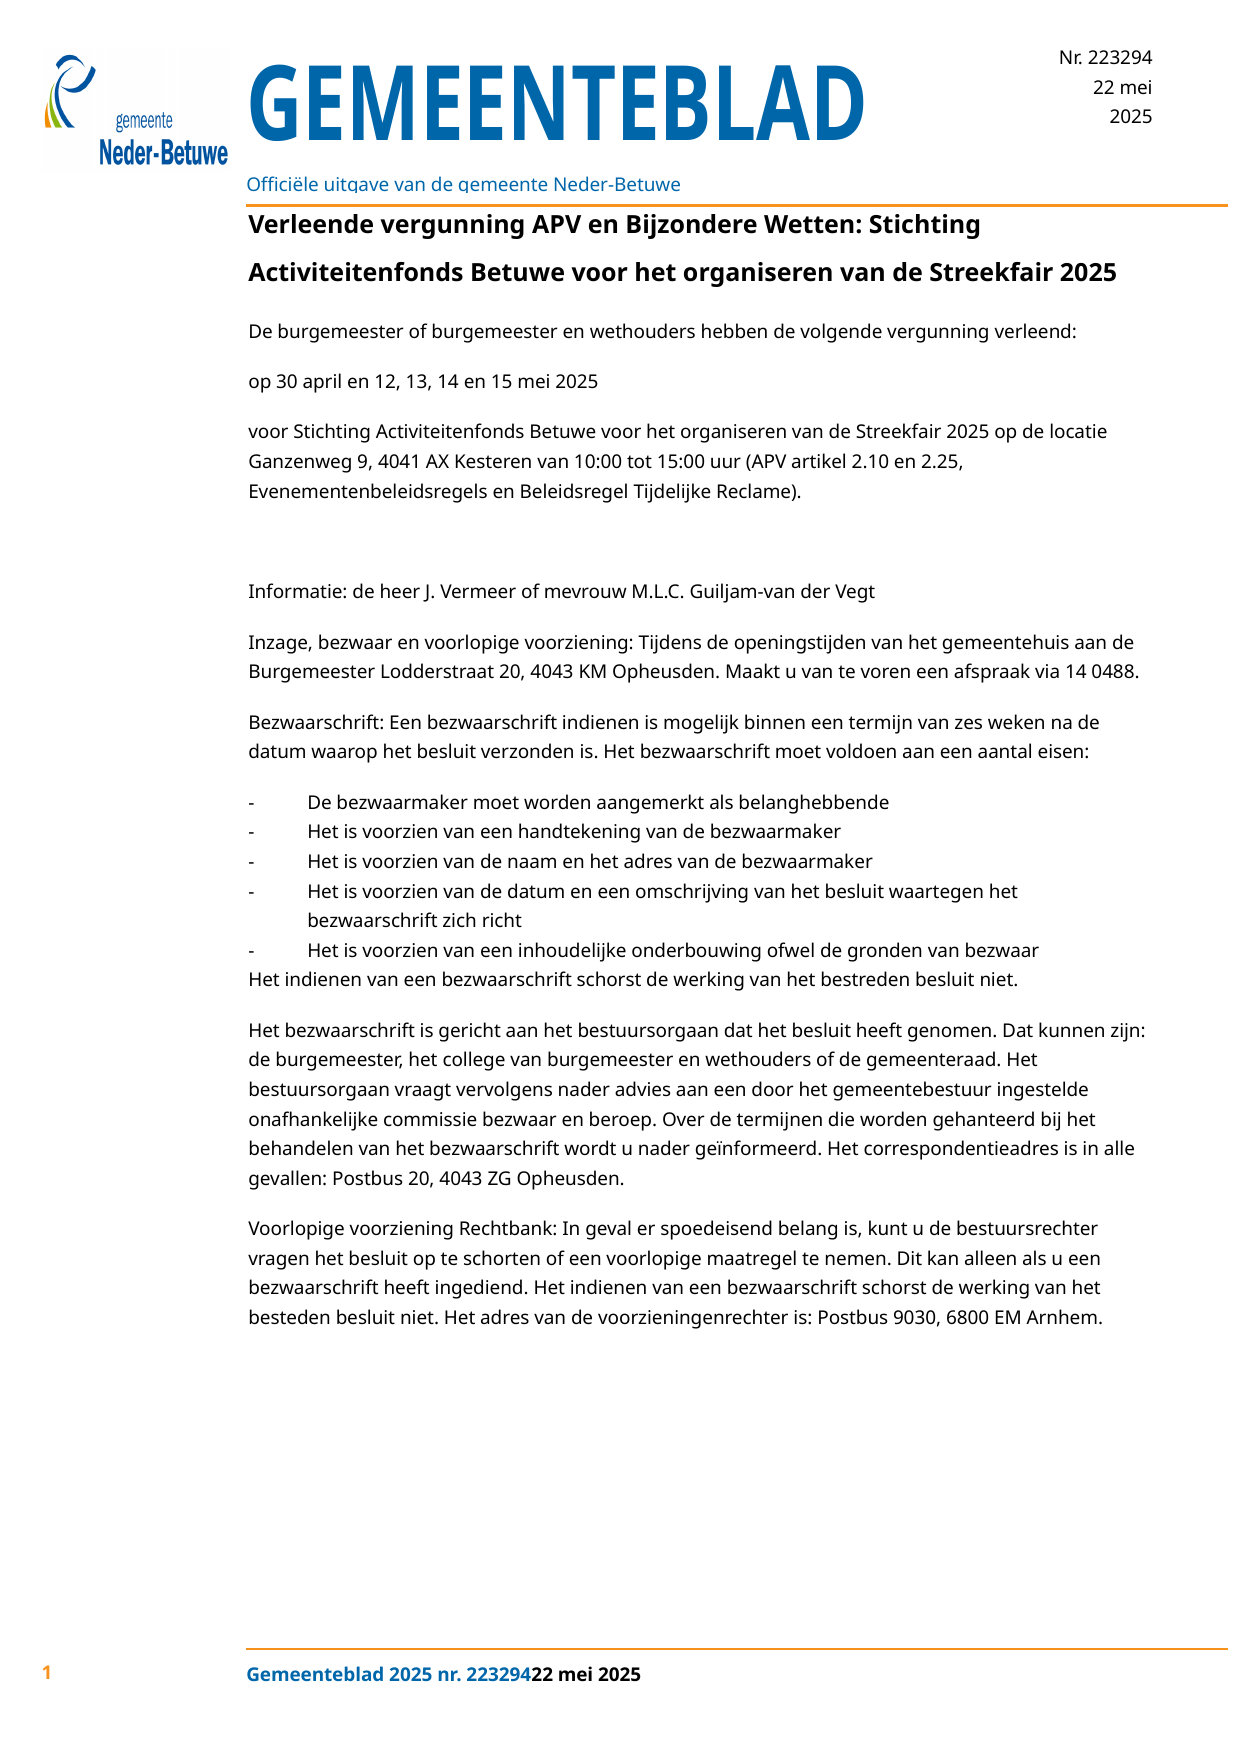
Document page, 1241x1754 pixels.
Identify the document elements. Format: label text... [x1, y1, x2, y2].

list Het is voorzien van de naam en het adres van de bezwaarmaker [248, 848, 1152, 874]
text voor Stichting Activiteitenfonds Betuwe voor het organiseren van de Streekfair 2025 op de locatie Ganzenweg 9, 4041 AX Kesteren van 10:00 tot 15:00 uur (APV artikel 2.10 en 2.25, Evenementenbeleidsregels en Beleidsregel Tijdelijke Reclame). [248, 419, 1152, 504]
list Het is voorzien van een handtekening van de bezwaarmaker [248, 819, 1152, 844]
text Het bezwaarschrift is gericht aan het bestuursorgaan dat het besluit heeft genomen. Dat kunnen zijn: de burgemeester, het college van burgemeester en wethouders of de gemeenteraad. Het bestuursorgaan vraagt vervolgens nader advies aan een door het gemeentebestuur ingestelde onafhankelijke commissie bezwaar en beroep. Over de termijnen die worden gehanteerd bij het behandelen van het bezwaarschrift wordt u nader geïnformeerd. Het correspondentieadres is in alle gevallen: Postbus 20, 4043 ZG Opheusden. [248, 1017, 1152, 1191]
text Informatie: de heer J. Vermeer of mevrouw M.L.C. Guiljam-van der Vegt [248, 579, 1152, 604]
list Het is voorzien van de datum en een omschrijving van het besluit waartegen het bezwaarschrift zich richt [248, 878, 1152, 933]
picture [41, 47, 231, 172]
text Voorlopige voorziening Rechtbank: In geval er spoedeisend belang is, kunt u de bestuursrechter vragen het besluit op te schorten of een voorlopige maatregel te nemen. Dit kan alleen als u een bezwaarschrift heeft ingediend. Het indienen van een bezwaarschrift schorst de werking van het besteden besluit niet. Het adres van de voorzieningenrechter is: Postbus 9030, 6800 EM Arnhem. [248, 1215, 1152, 1330]
text Bezwaarschrift: Een bezwaarschrift indienen is mogelijk binnen een termijn van zes weken na de datum waarop het besluit verzonden is. Het bezwaarschrift moet voldoen aan een aantal eisen: [248, 709, 1152, 764]
text De burgemeester of burgemeester en wethouders hebben de volgende vergunning verleend: [248, 318, 1152, 344]
list De bezwaarmaker moet worden aangemerkt als belanghebbende [248, 789, 1152, 815]
text op 30 april en 12, 13, 14 en 15 mei 2025 [248, 368, 1152, 394]
list Het is voorzien van een inhoudelijke onderbouwing ofwel de gronden van bezwaar [248, 937, 1152, 963]
text Het indienen van een bezwaarschrift schorst de werking van het bestreden besluit niet. [248, 967, 1152, 992]
text Inzage, bezwaar en voorlopige voorziening: Tijdens de openingstijden van het gemeentehuis aan de Burgemeester Lodderstraat 20, 4043 KM Opheusden. Maakt u van te voren een afspraak via 14 0488. [248, 629, 1152, 684]
text Verleende vergunning APV en Bijzondere Wetten: Stichting Activiteitenfonds Betuwe voor het organiseren van de Streekfair 2025 [248, 207, 1152, 288]
